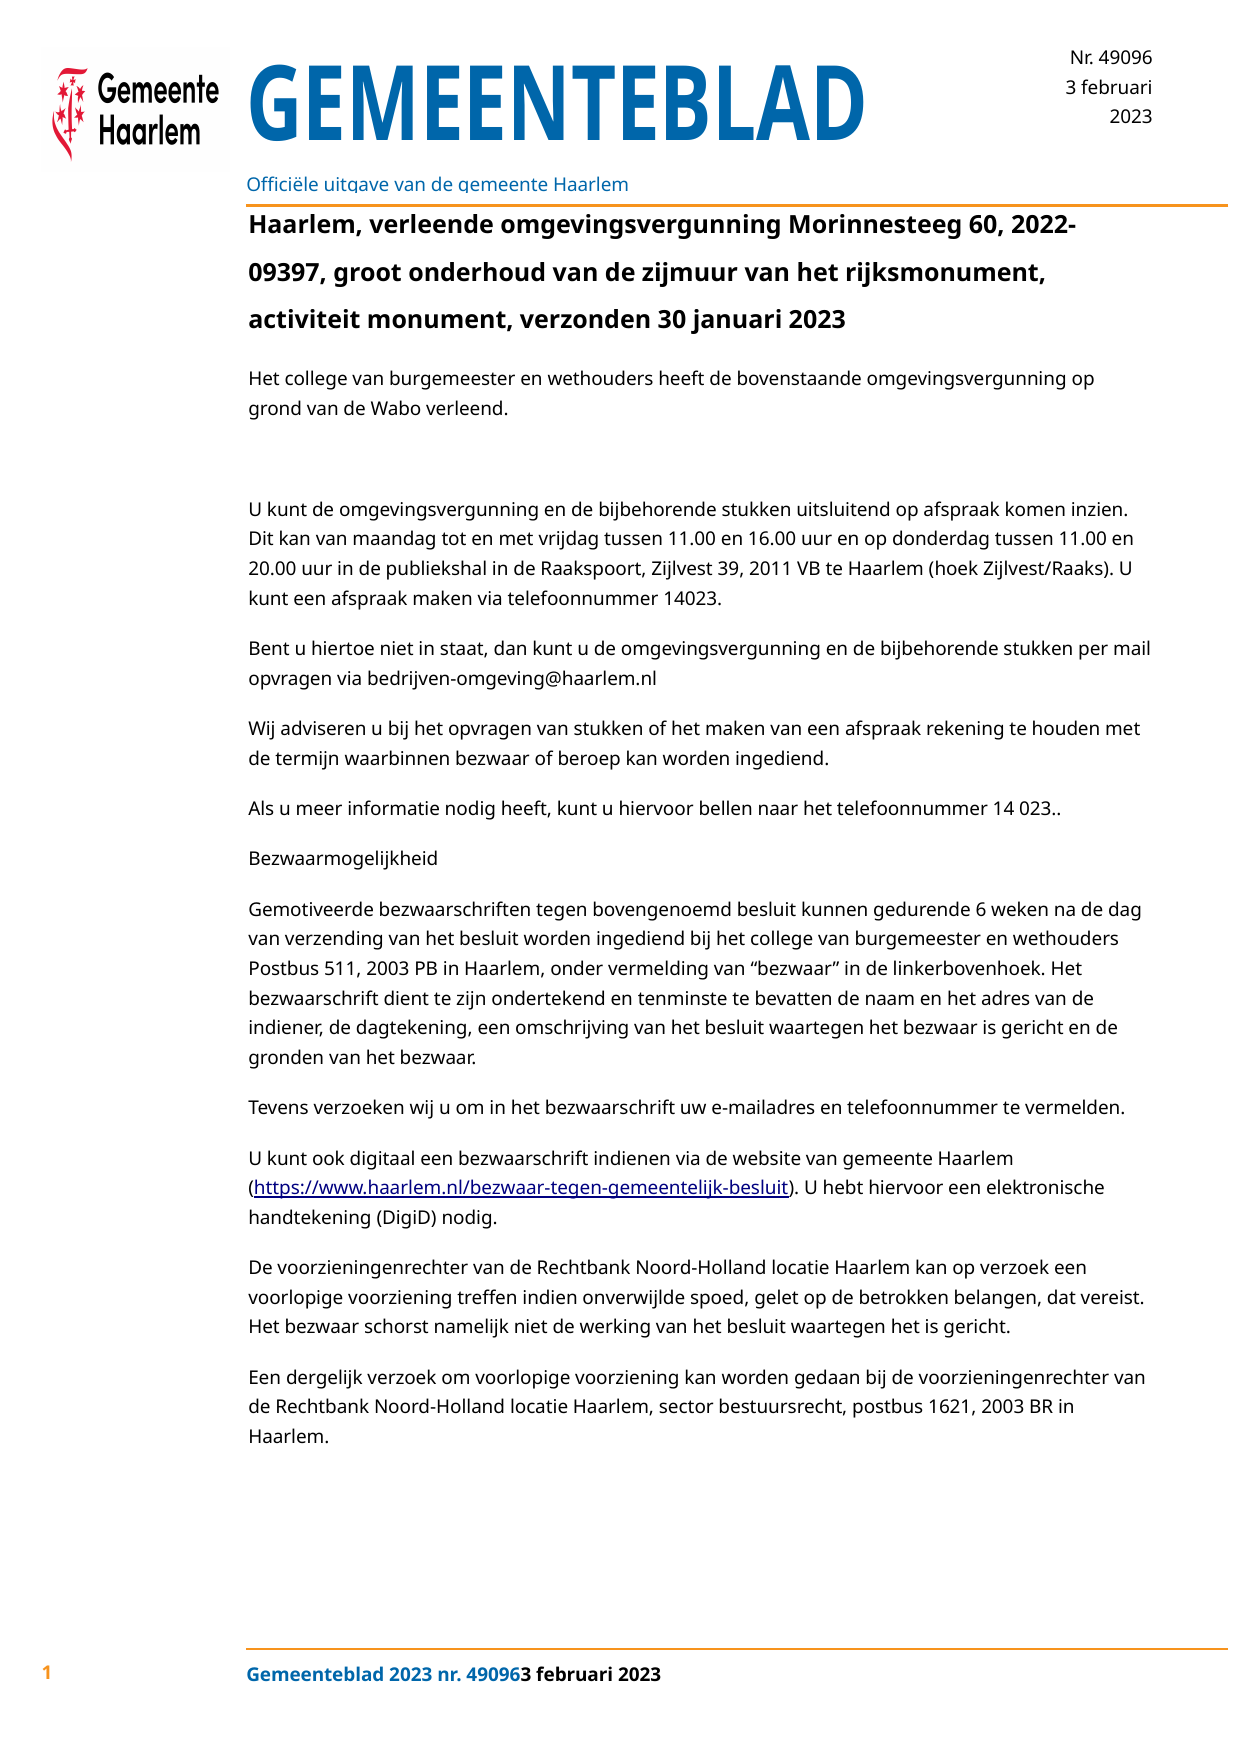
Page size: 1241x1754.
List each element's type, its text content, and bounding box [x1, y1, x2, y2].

text Gemotiveerde bezwaarschriften tegen bovengenoemd besluit kunnen gedurende 6 weken na de dag van verzending van het besluit worden ingediend bij het college van burgemeester en wethouders Postbus 511, 2003 PB in Haarlem, onder vermelding van “bezwaar” in de linkerbovenhoek. Het bezwaarschrift dient te zijn ondertekend en tenminste te bevatten de naam en het adres van de indiener, de dagtekening, een omschrijving van het besluit waartegen het bezwaar is gericht en de gronden van het bezwaar. [248, 896, 1152, 1069]
text U kunt ook digitaal een bezwaarschrift indienen via de website van gemeente Haarlem (https://www.haarlem.nl/bezwaar-tegen-gemeentelijk-besluit). U hebt hiervoor een elektronische handtekening (DigiD) nodig. [248, 1145, 1152, 1229]
text Als u meer informatie nodig heeft, kunt u hiervoor bellen naar het telefoonnummer 14 023.. [248, 795, 1152, 821]
text Het college van burgemeester en wethouders heeft de bovenstaande omgevingsvergunning op grond van de Wabo verleend. [248, 366, 1152, 421]
text U kunt de omgevingsvergunning en de bijbehorende stukken uitsluitend op afspraak komen inzien. Dit kan van maandag tot en met vrijdag tussen 11.00 en 16.00 uur en op donderdag tussen 11.00 en 20.00 uur in de publiekshal in de Raakspoort, Zijlvest 39, 2011 VB te Haarlem (hoek Zijlvest/Raaks). U kunt een afspraak maken via telefoonnummer 14023. [248, 496, 1152, 610]
text Een dergelijk verzoek om voorlopige voorziening kan worden gedaan bij de voorzieningenrechter van de Rechtbank Noord-Holland locatie Haarlem, sector bestuursrecht, postbus 1621, 2003 BR in Haarlem. [248, 1364, 1152, 1449]
text Bent u hiertoe niet in staat, dan kunt u de omgevingsvergunning en de bijbehorende stukken per mail opvragen via bedrijven-omgeving@haarlem.nl [248, 635, 1152, 690]
text Haarlem, verleende omgevingsvergunning Morinnesteeg 60, 2022-09397, groot onderhoud van de zijmuur van het rijksmonument, activiteit monument, verzonden 30 januari 2023 [248, 207, 1152, 336]
text Tevens verzoeken wij u om in het bezwaarschrift uw e-mailadres en telefoonnummer te vermelden. [248, 1094, 1152, 1120]
text Wij adviseren u bij het opvragen van stukken of het maken van een afspraak rekening te houden met de termijn waarbinnen bezwaar of beroep kan worden ingediend. [248, 715, 1152, 770]
picture [41, 47, 231, 172]
text Bezwaarmogelijkheid [248, 846, 1152, 871]
text De voorzieningenrechter van de Rechtbank Noord-Holland locatie Haarlem kan op verzoek een voorlopige voorziening treffen indien onverwijlde spoed, gelet op de betrokken belangen, dat vereist. Het bezwaar schorst namelijk niet de werking van het besluit waartegen het is gericht. [248, 1254, 1152, 1339]
